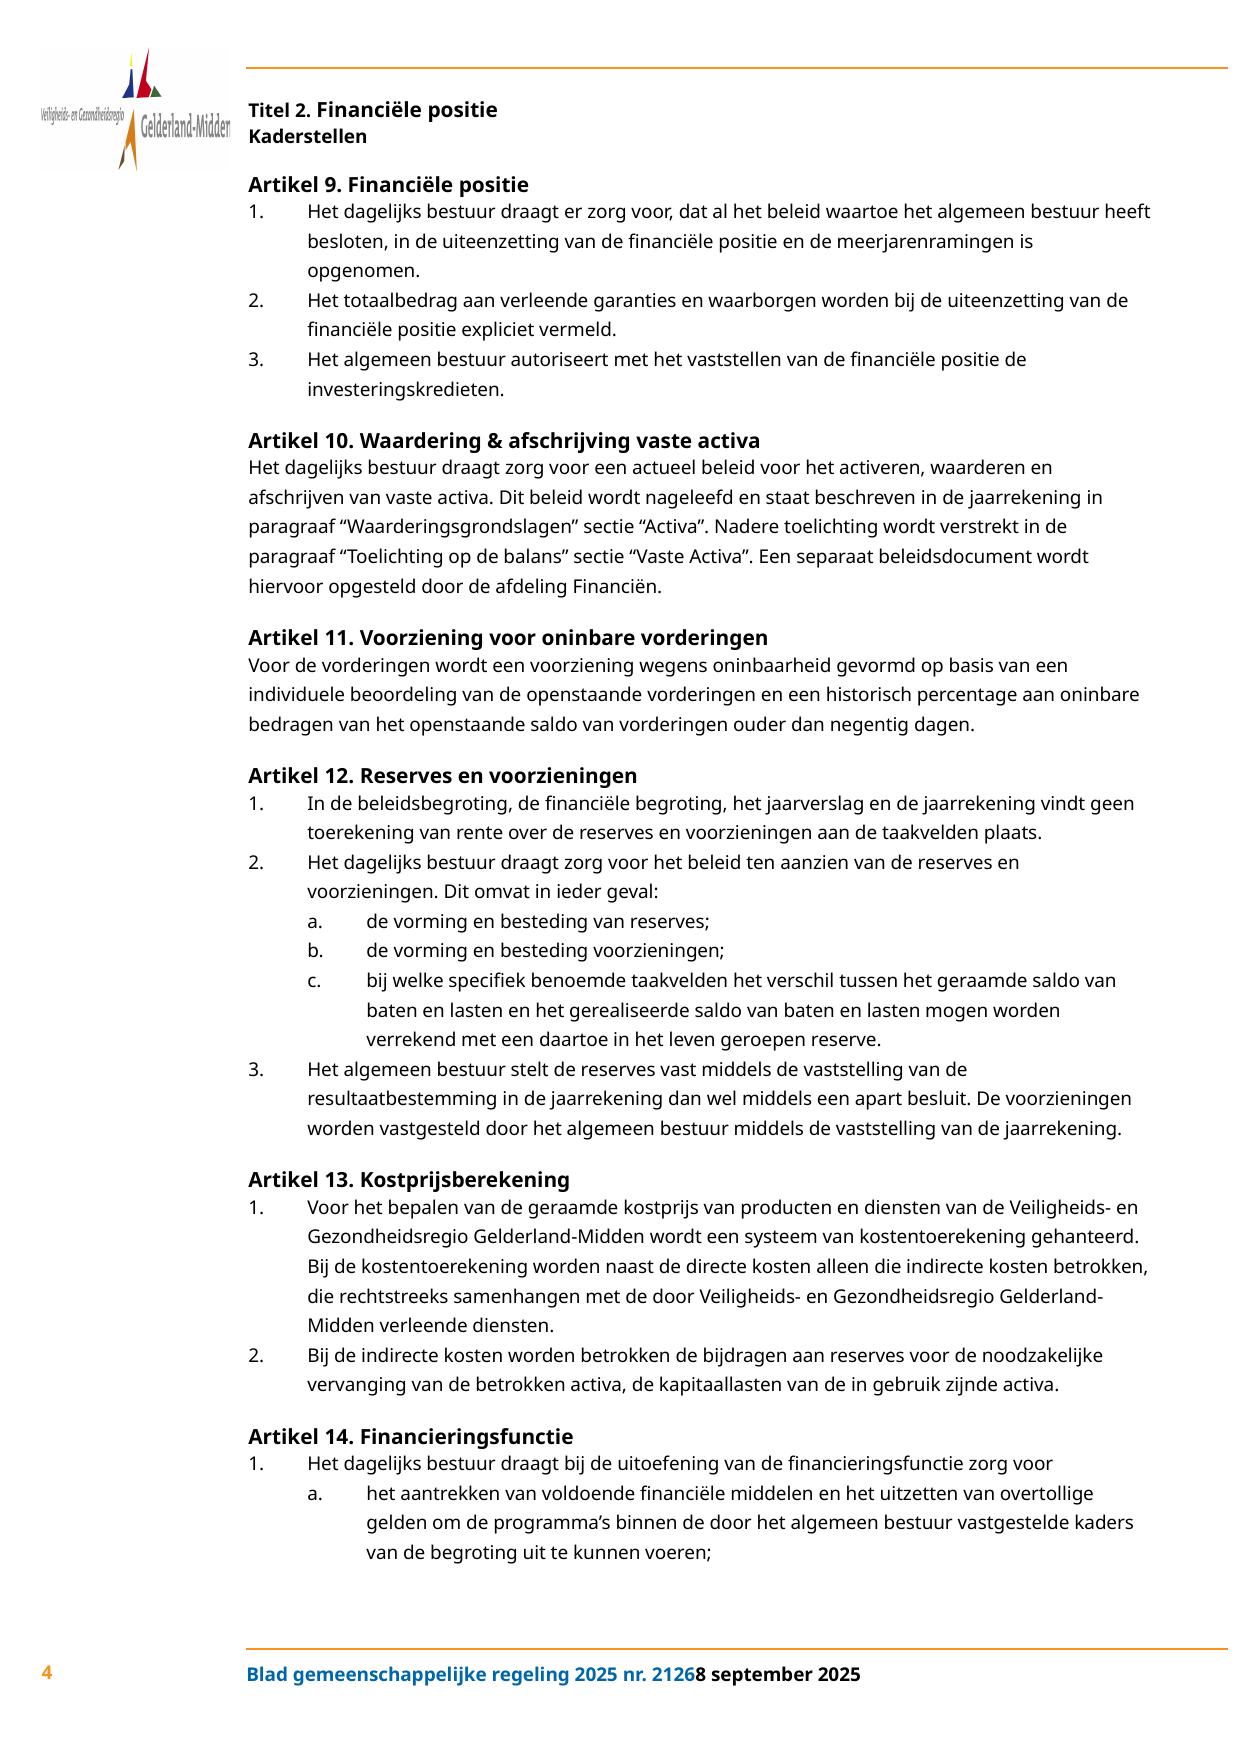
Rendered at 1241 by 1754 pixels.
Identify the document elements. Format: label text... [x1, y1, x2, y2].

list Voor het bepalen van de geraamde kostprijs van producten en diensten van de Veiligheids- en Gezondheidsregio Gelderland-Midden wordt een systeem van kostentoerekening gehanteerd. Bij de kostentoerekening worden naast de directe kosten alleen die indirecte kosten betrokken, die rechtstreeks samenhangen met de door Veiligheids- en Gezondheidsregio Gelderland-Midden verleende diensten. [248, 1194, 1152, 1338]
list Het dagelijks bestuur draagt er zorg voor, dat al het beleid waartoe het algemeen bestuur heeft besloten, in de uiteenzetting van de financiële positie en de meerjarenramingen is opgenomen. [248, 198, 1152, 283]
list Het algemeen bestuur autoriseert met het vaststellen van de financiële positie de investeringskredieten. [248, 346, 1152, 401]
list In de beleidsbegroting, de financiële begroting, het jaarverslag en de jaarrekening vindt geen toerekening van rente over de reserves en voorzieningen aan de taakvelden plaats. [248, 790, 1152, 845]
text Artikel 13. Kostprijsberekening [248, 1166, 1152, 1194]
list de vorming en besteding van reserves; [307, 908, 1152, 934]
text Titel 2. Financiële positie [248, 95, 1152, 123]
list Het dagelijks bestuur draagt zorg voor het beleid ten aanzien van de reserves en voorzieningen. Dit omvat in ieder geval: [248, 849, 1152, 904]
list Het dagelijks bestuur draagt bij de uitoefening van de financieringsfunctie zorg voor [248, 1450, 1152, 1476]
text Artikel 10. Waardering & afschrijving vaste activa [248, 426, 1152, 454]
list het aantrekken van voldoende financiële middelen en het uitzetten van overtollige gelden om de programma’s binnen de door het algemeen bestuur vastgestelde kaders van de begroting uit te kunnen voeren; [307, 1480, 1152, 1565]
text Het dagelijks bestuur draagt zorg voor een actueel beleid voor het activeren, waarderen en afschrijven van vaste activa. Dit beleid wordt nageleefd en staat beschreven in de jaarrekening in paragraaf “Waarderingsgrondslagen” sectie “Activa”. Nadere toelichting wordt verstrekt in de paragraaf “Toelichting op de balans” sectie “Vaste Activa”. Een separaat beleidsdocument wordt hiervoor opgesteld door de afdeling Financiën. [248, 454, 1152, 599]
list Bij de indirecte kosten worden betrokken de bijdragen aan reserves voor de noodzakelijke vervanging van de betrokken activa, de kapitaallasten van de in gebruik zijnde activa. [248, 1342, 1152, 1397]
list de vorming en besteding voorzieningen; [307, 938, 1152, 963]
list bij welke specifiek benoemde taakvelden het verschil tussen het geraamde saldo van baten en lasten en het gerealiseerde saldo van baten en lasten mogen worden verrekend met een daartoe in het leven geroepen reserve. [307, 967, 1152, 1052]
text Artikel 14. Financieringsfunctie [248, 1422, 1152, 1450]
text Artikel 9. Financiële positie [248, 170, 1152, 198]
text Artikel 12. Reserves en voorzieningen [248, 761, 1152, 790]
picture [41, 47, 231, 172]
text Voor de vorderingen wordt een voorziening wegens oninbaarheid gevormd op basis van een individuele beoordeling van de openstaande vorderingen en een historisch percentage aan oninbare bedragen van het openstaande saldo van vorderingen ouder dan negentig dagen. [248, 652, 1152, 737]
text Artikel 11. Voorziening voor oninbare vorderingen [248, 623, 1152, 652]
list Het algemeen bestuur stelt de reserves vast middels de vaststelling van de resultaatbestemming in de jaarrekening dan wel middels een apart besluit. De voorzieningen worden vastgesteld door het algemeen bestuur middels de vaststelling van de jaarrekening. [248, 1056, 1152, 1141]
list Het totaalbedrag aan verleende garanties en waarborgen worden bij de uiteenzetting van de financiële positie expliciet vermeld. [248, 287, 1152, 342]
text Kaderstellen [248, 123, 1152, 149]
